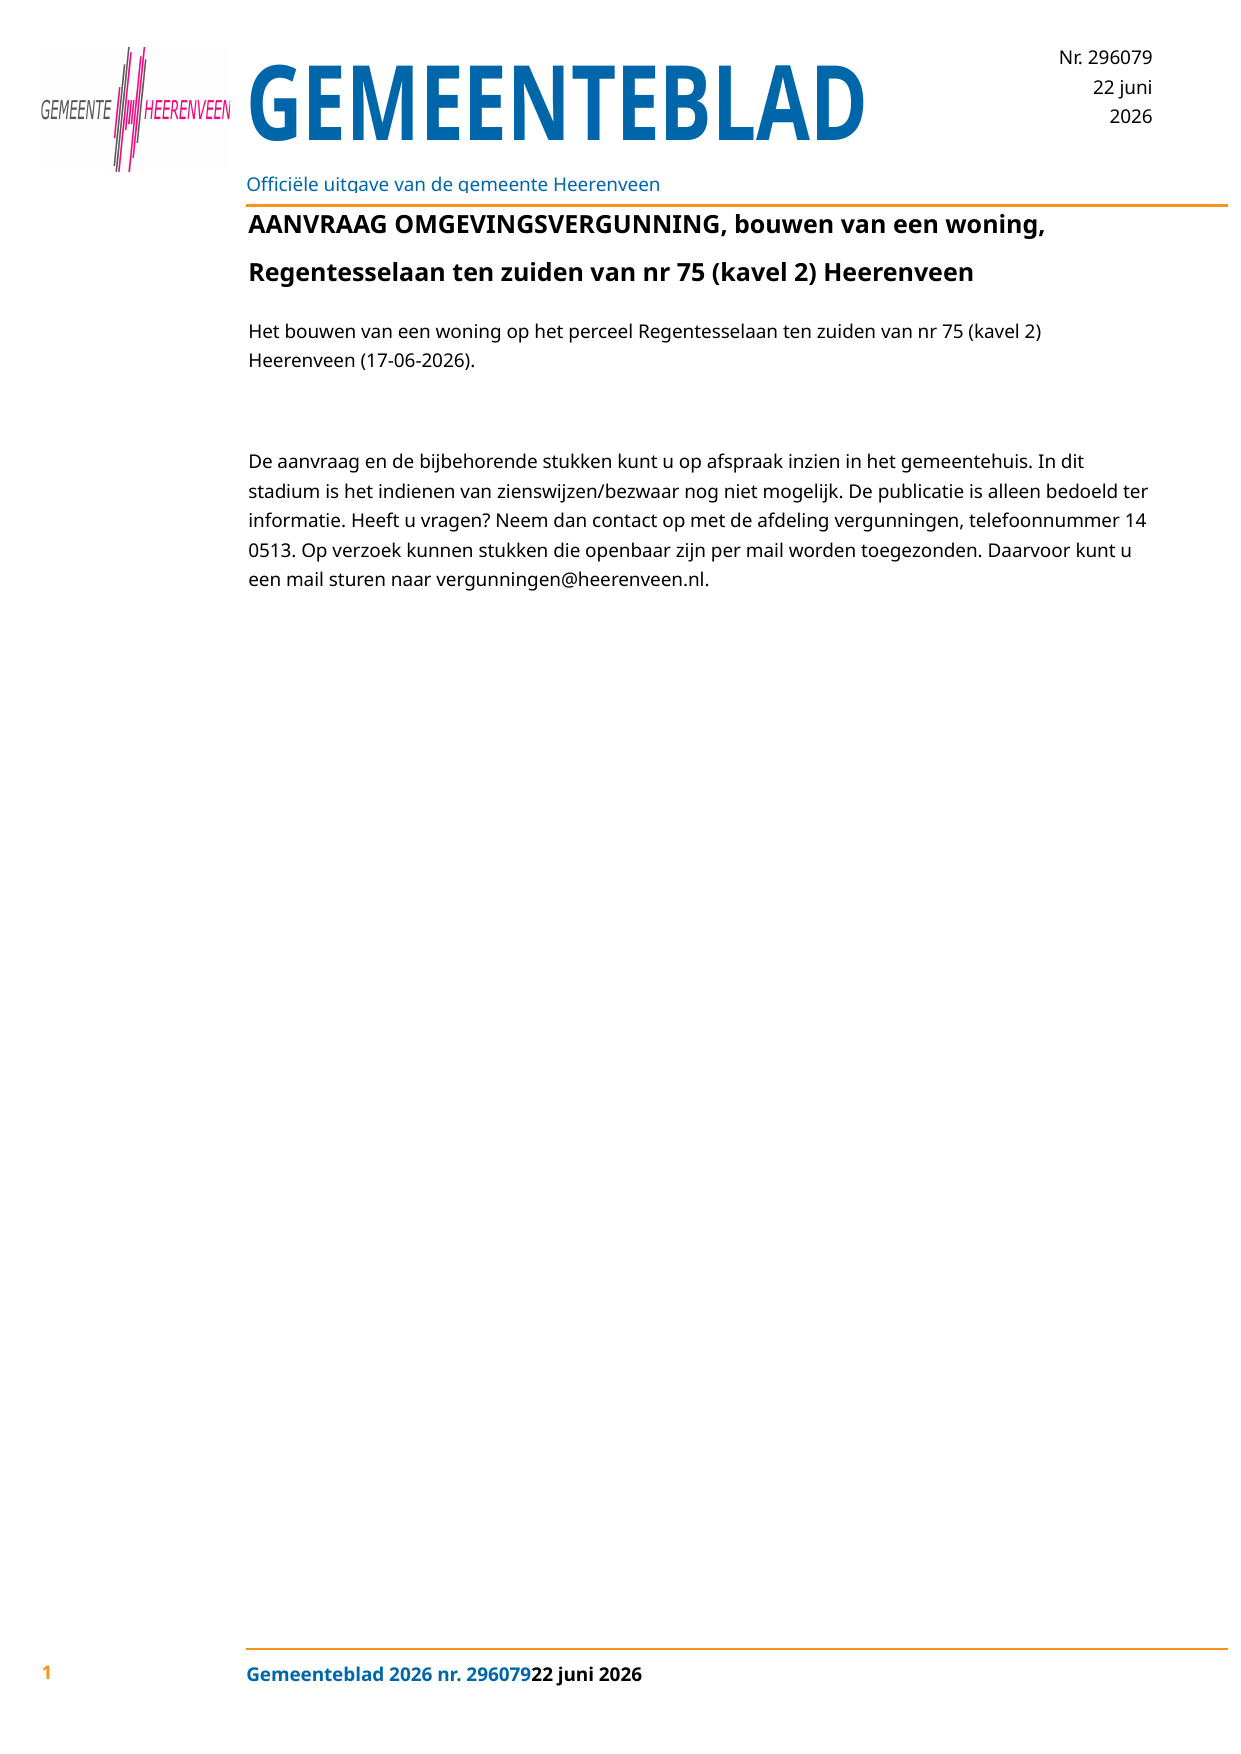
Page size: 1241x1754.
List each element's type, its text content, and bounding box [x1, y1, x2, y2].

picture [41, 47, 231, 172]
text AANVRAAG OMGEVINGSVERGUNNING, bouwen van een woning, Regentesselaan ten zuiden van nr 75 (kavel 2) Heerenveen [248, 207, 1152, 288]
text Het bouwen van een woning op het perceel Regentesselaan ten zuiden van nr 75 (kavel 2) Heerenveen (17-06-2026). [248, 318, 1152, 373]
text De aanvraag en de bijbehorende stukken kunt u op afspraak inzien in het gemeentehuis. In dit stadium is het indienen van zienswijzen/bezwaar nog niet mogelijk. De publicatie is alleen bedoeld ter informatie. Heeft u vragen? Neem dan contact op met de afdeling vergunningen, telefoonnummer 14 0513. Op verzoek kunnen stukken die openbaar zijn per mail worden toegezonden. Daarvoor kunt u een mail sturen naar vergunningen@heerenveen.nl. [248, 448, 1152, 592]
